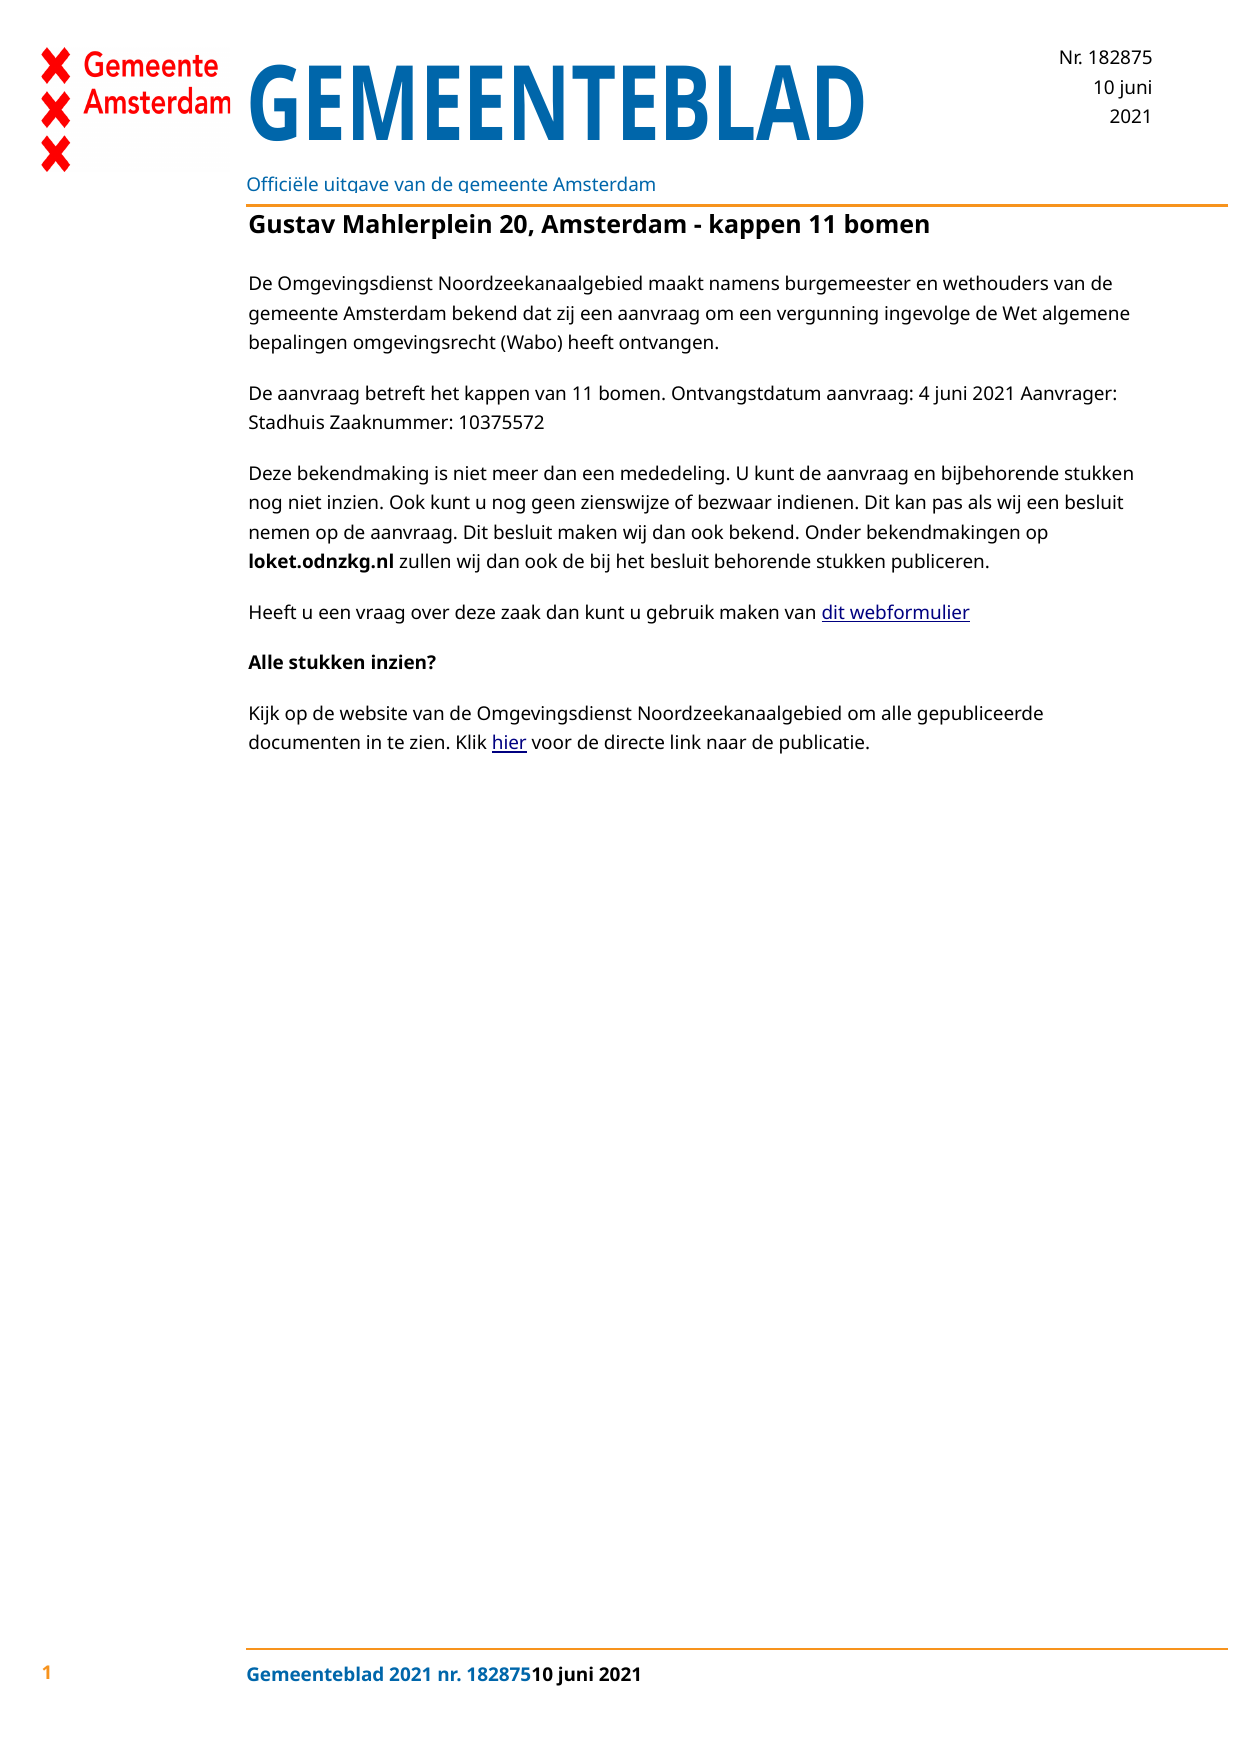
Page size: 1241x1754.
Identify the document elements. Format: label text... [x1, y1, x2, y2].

text Gustav Mahlerplein 20, Amsterdam - kappen 11 bomen [248, 207, 1152, 241]
text De Omgevingsdienst Noordzeekanaalgebied maakt namens burgemeester en wethouders van de gemeente Amsterdam bekend dat zij een aanvraag om een vergunning ingevolge de Wet algemene bepalingen omgevingsrecht (Wabo) heeft ontvangen. [248, 270, 1152, 355]
text Kijk op de website van de Omgevingsdienst Noordzeekanaalgebied om alle gepubliceerde documenten in te zien. Klik hier voor de directe link naar de publicatie. [248, 700, 1152, 755]
text Deze bekendmaking is niet meer dan een mededeling. U kunt de aanvraag en bijbehorende stukken nog niet inzien. Ook kunt u nog geen zienswijze of bezwaar indienen. Dit kan pas als wij een besluit nemen op de aanvraag. Dit besluit maken wij dan ook bekend. Onder bekendmakingen op loket.odnzkg.nl zullen wij dan ook de bij het besluit behorende stukken publiceren. [248, 460, 1152, 574]
text De aanvraag betreft het kappen van 11 bomen. Ontvangstdatum aanvraag: 4 juni 2021 Aanvrager: Stadhuis Zaaknummer: 10375572 [248, 380, 1152, 435]
text Alle stukken inzien? [248, 649, 1152, 675]
text Heeft u een vraag over deze zaak dan kunt u gebruik maken van dit webformulier [248, 599, 1152, 625]
picture [41, 47, 231, 172]
